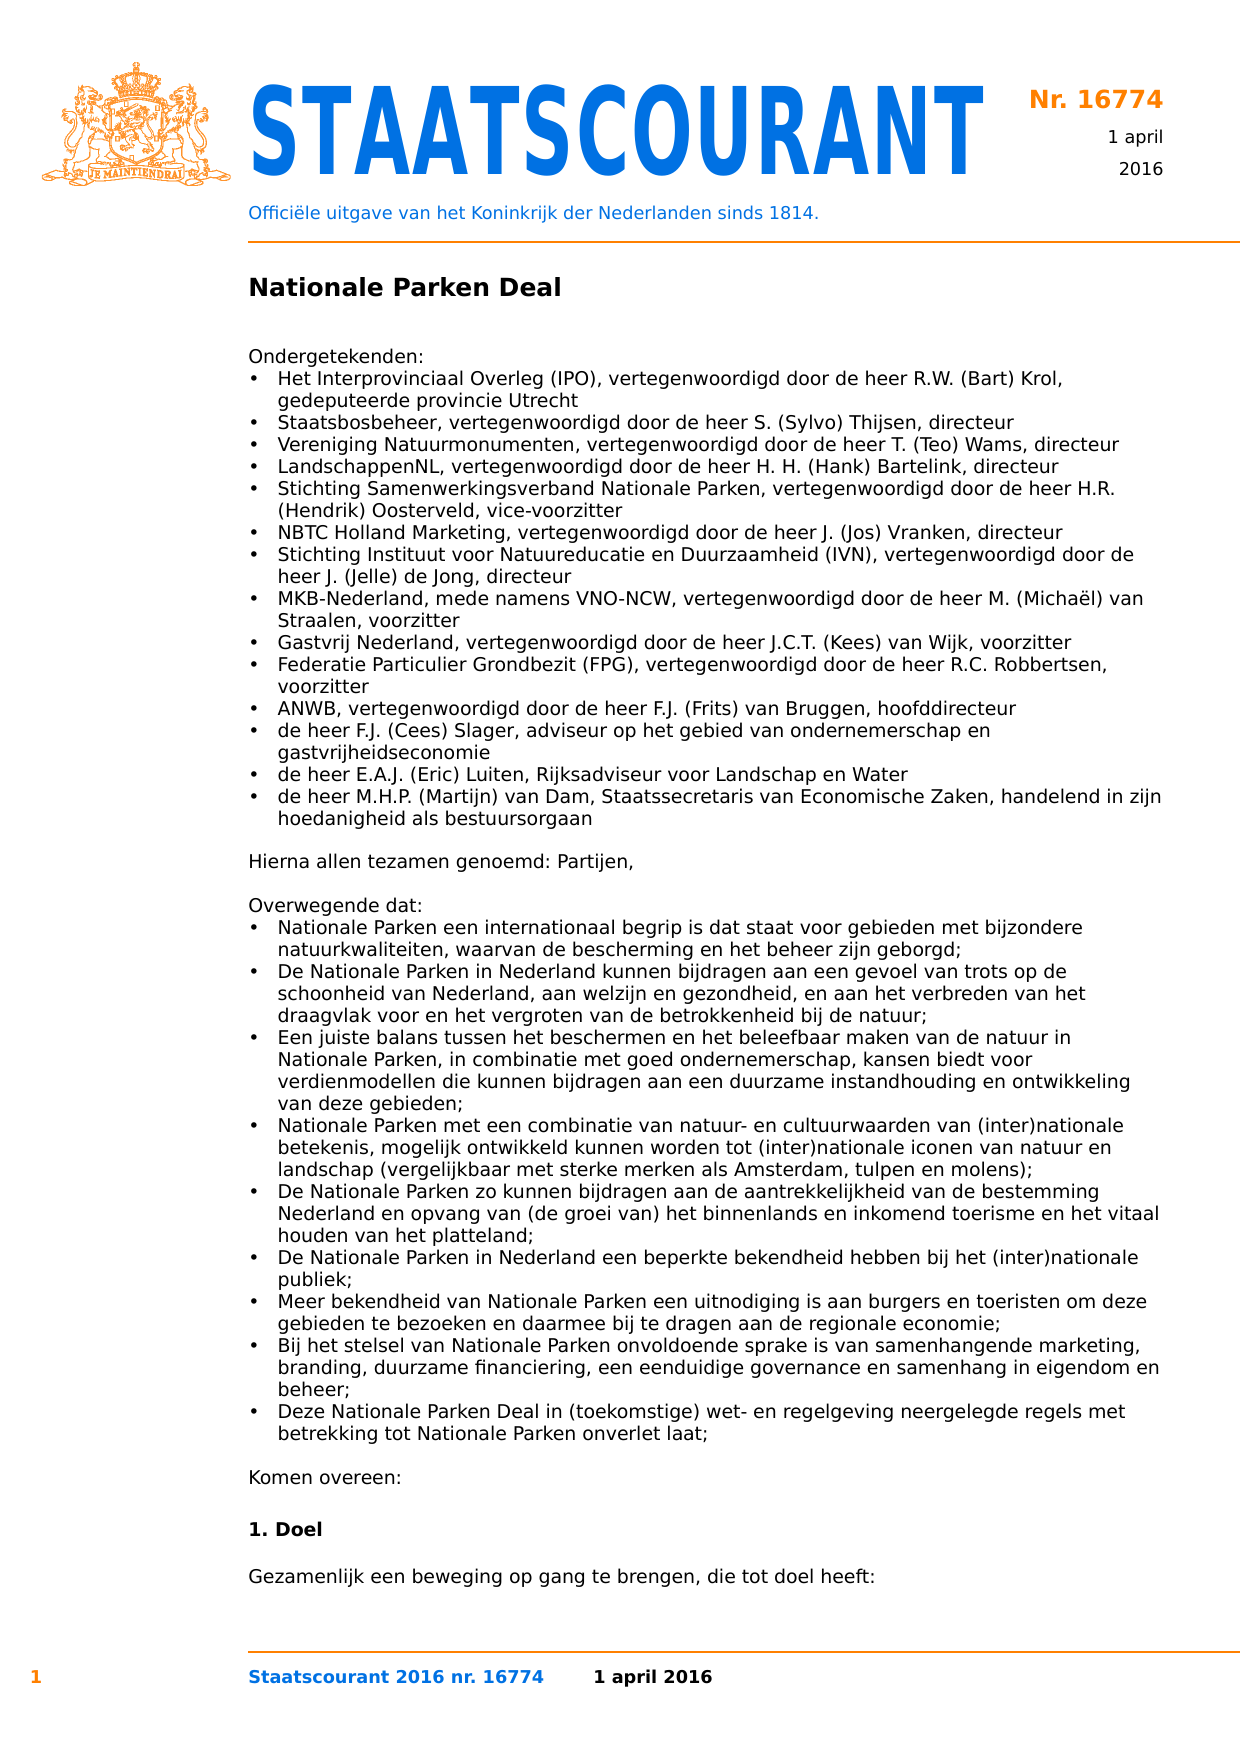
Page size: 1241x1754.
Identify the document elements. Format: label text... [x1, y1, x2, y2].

text • Stichting Samenwerkingsverband Nationale Parken, vertegenwoordigd door de heer H.R. (Hendrik) Oosterveld, vice-voorzitter [248, 478, 1163, 522]
table_header Nr. 16774 [998, 62, 1240, 121]
text • ANWB, vertegenwoordigd door de heer F.J. (Frits) van Bruggen, hoofddirecteur [248, 698, 1163, 719]
text • Meer bekendheid van Nationale Parken een uitnodiging is aan burgers en toeristen om deze gebieden te bezoeken en daarmee bij te dragen aan de regionale economie; [248, 1291, 1163, 1335]
text Overwegende dat: [248, 895, 1163, 917]
text Gezamenlijk een beweging op gang te brengen, die tot doel heeft: [248, 1566, 1163, 1587]
text • Federatie Particulier Grondbezit (FPG), vertegenwoordigd door de heer R.C. Robbertsen, voorzitter [248, 654, 1163, 698]
picture [41, 62, 231, 186]
subtitle 1. Doel [248, 1518, 1163, 1541]
text • Gastvrij Nederland, vertegenwoordigd door de heer J.C.T. (Kees) van Wijk, voorzitter [248, 632, 1163, 654]
table_header [25, 62, 248, 241]
text • de heer F.J. (Cees) Slager, adviseur op het gebied van ondernemerschap en gastvrijheidseconomie [248, 719, 1163, 763]
text • de heer E.A.J. (Eric) Luiten, Rijksadviseur voor Landschap en Water [248, 763, 1163, 786]
text • Nationale Parken een internationaal begrip is dat staat voor gebieden met bijzondere natuurkwaliteiten, waarvan de bescherming en het beheer zijn geborgd; [248, 917, 1163, 961]
text • Het Interprovinciaal Overleg (IPO), vertegenwoordigd door de heer R.W. (Bart) Krol, gedeputeerde provincie Utrecht [248, 368, 1163, 412]
text • NBTC Holland Marketing, vertegenwoordigd door de heer J. (Jos) Vranken, directeur [248, 522, 1163, 544]
text • Stichting Instituut voor Natuureducatie en Duurzaamheid (IVN), vertegenwoordigd door de heer J. (Jelle) de Jong, directeur [248, 544, 1163, 588]
text • De Nationale Parken in Nederland kunnen bijdragen aan een gevoel van trots op de schoonheid van Nederland, aan welzijn en gezondheid, en aan het verbreden van het draagvlak voor en het vergroten van de betrokkenheid bij de natuur; [248, 961, 1163, 1027]
text Komen overeen: [248, 1467, 1163, 1488]
table_cell 2016 [998, 153, 1240, 203]
text Ondergetekenden: [248, 346, 1163, 368]
text • Deze Nationale Parken Deal in (toekomstige) wet- en regelgeving neergelegde regels met betrekking tot Nationale Parken onverlet laat; [248, 1401, 1163, 1445]
text • Bij het stelsel van Nationale Parken onvoldoende sprake is van samenhangende marketing, branding, duurzame financiering, een eenduidige governance en samenhang in eigendom en beheer; [248, 1335, 1163, 1401]
text • De Nationale Parken zo kunnen bijdragen aan de aantrekkelijkheid van de bestemming Nederland en opvang van (de groei van) het binnenlands en inkomend toerisme en het vitaal houden van het platteland; [248, 1181, 1163, 1247]
table_cell Officiële uitgave van het Koninkrijk der Nederlanden sinds 1814. [248, 203, 1240, 241]
text • Een juiste balans tussen het beschermen en het beleefbaar maken van de natuur in Nationale Parken, in combinatie met goed ondernemerschap, kansen biedt voor verdienmodellen die kunnen bijdragen aan een duurzame instandhouding en ontwikkeling van deze gebieden; [248, 1027, 1163, 1115]
text • de heer M.H.P. (Martijn) van Dam, Staatssecretaris van Economische Zaken, handelend in zijn hoedanigheid als bestuursorgaan [248, 786, 1163, 829]
subtitle Nationale Parken Deal [248, 273, 1163, 302]
text • MKB-Nederland, mede namens VNO-NCW, vertegenwoordigd door de heer M. (Michaël) van Straalen, voorzitter [248, 588, 1163, 632]
table_header STAATSCOURANT [248, 62, 998, 203]
text • Vereniging Natuurmonumenten, vertegenwoordigd door de heer T. (Teo) Wams, directeur [248, 434, 1163, 456]
text • LandschappenNL, vertegenwoordigd door de heer H. H. (Hank) Bartelink, directeur [248, 456, 1163, 478]
table_cell 1 april [998, 121, 1240, 153]
text Hierna allen tezamen genoemd: Partijen, [248, 851, 1163, 873]
text • De Nationale Parken in Nederland een beperkte bekendheid hebben bij het (inter)nationale publiek; [248, 1247, 1163, 1291]
text • Nationale Parken met een combinatie van natuur- en cultuurwaarden van (inter)nationale betekenis, mogelijk ontwikkeld kunnen worden tot (inter)nationale iconen van natuur en landschap (vergelijkbaar met sterke merken als Amsterdam, tulpen en molens); [248, 1115, 1163, 1181]
text • Staatsbosbeheer, vertegenwoordigd door de heer S. (Sylvo) Thijsen, directeur [248, 412, 1163, 434]
